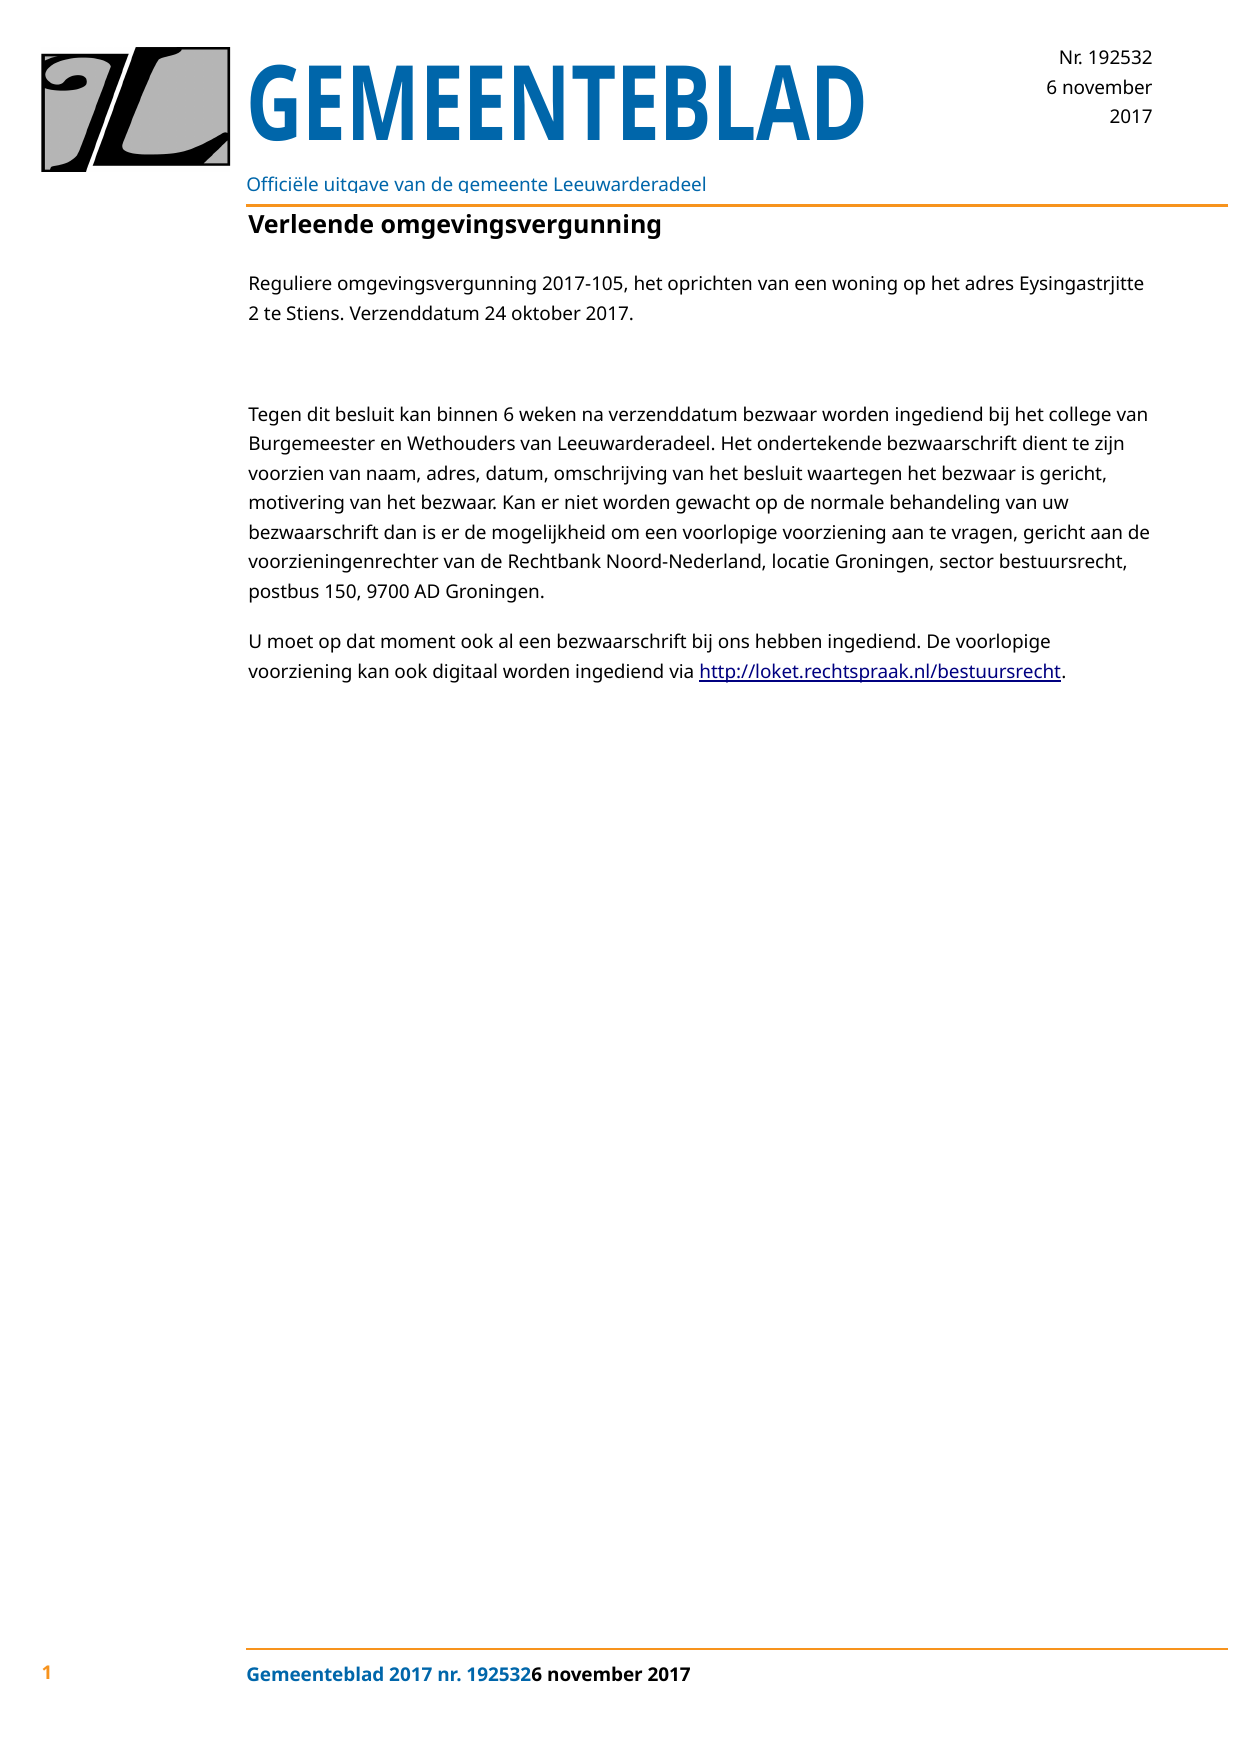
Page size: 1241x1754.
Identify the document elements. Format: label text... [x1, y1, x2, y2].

picture [41, 47, 231, 172]
text Tegen dit besluit kan binnen 6 weken na verzenddatum bezwaar worden ingediend bij het college van Burgemeester en Wethouders van Leeuwarderadeel. Het ondertekende bezwaarschrift dient te zijn voorzien van naam, adres, datum, omschrijving van het besluit waartegen het bezwaar is gericht, motivering van het bezwaar. Kan er niet worden gewacht op de normale behandeling van uw bezwaarschrift dan is er de mogelijkheid om een voorlopige voorziening aan te vragen, gericht aan de voorzieningenrechter van de Rechtbank Noord-Nederland, locatie Groningen, sector bestuursrecht, postbus 150, 9700 AD Groningen. [248, 401, 1152, 604]
text Reguliere omgevingsvergunning 2017-105, het oprichten van een woning op het adres Eysingastrjitte 2 te Stiens. Verzenddatum 24 oktober 2017. [248, 270, 1152, 326]
text Verleende omgevingsvergunning [248, 207, 1152, 241]
text U moet op dat moment ook al een bezwaarschrift bij ons hebben ingediend. De voorlopige voorziening kan ook digitaal worden ingediend via http://loket.rechtspraak.nl/bestuursrecht. [248, 629, 1152, 684]
